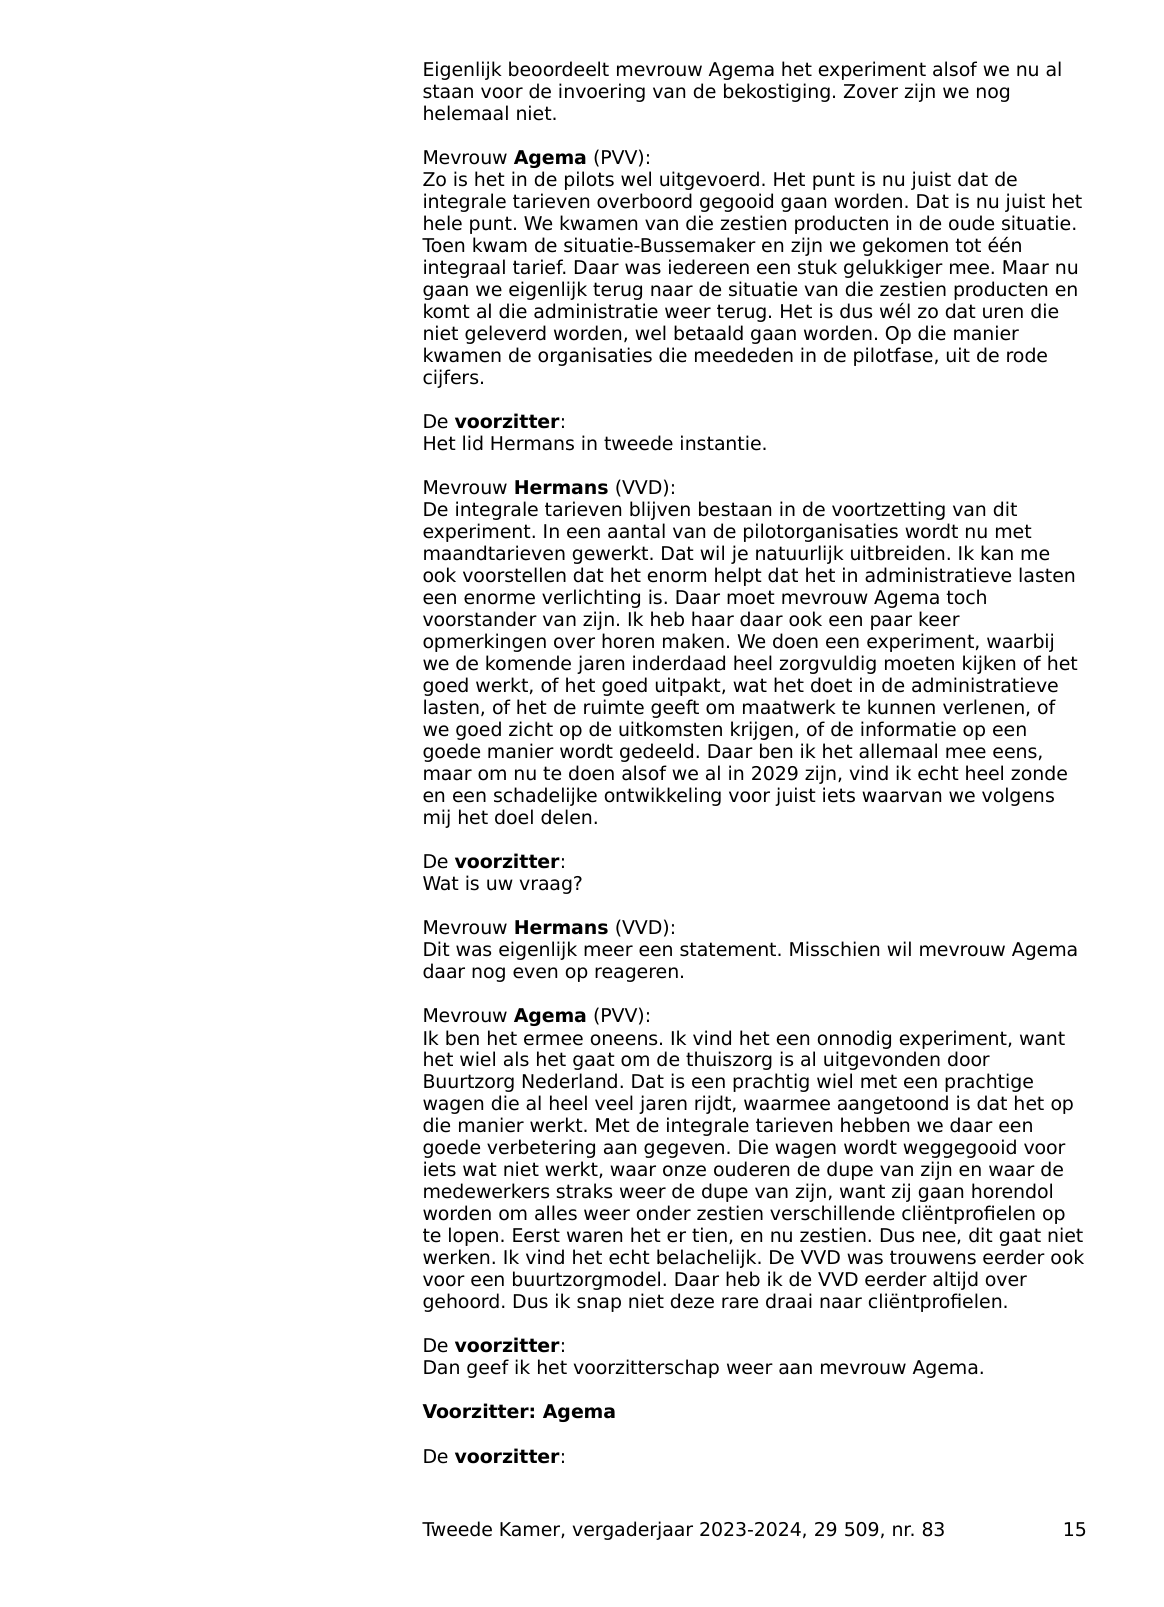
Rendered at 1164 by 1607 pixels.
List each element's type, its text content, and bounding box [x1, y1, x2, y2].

text De voorzitter: [422, 411, 1087, 433]
text Zo is het in de pilots wel uitgevoerd. Het punt is nu juist dat de integrale tarieven overboord gegooid gaan worden. Dat is nu juist het hele punt. We kwamen van die zestien producten in de oude situatie. Toen kwam de situatie-Bussemaker en zijn we gekomen tot één integraal tarief. Daar was iedereen een stuk gelukkiger mee. Maar nu gaan we eigenlijk terug naar de situatie van die zestien producten en komt al die administratie weer terug. Het is dus wél zo dat uren die niet geleverd worden, wel betaald gaan worden. Op die manier kwamen de organisaties die meededen in de pilotfase, uit de rode cijfers. [422, 169, 1087, 389]
text Eigenlijk beoordeelt mevrouw Agema het experiment alsof we nu al staan voor de invoering van de bekostiging. Zover zijn we nog helemaal niet. [422, 59, 1087, 125]
text Mevrouw Agema (PVV): [422, 1005, 1087, 1027]
text Mevrouw Hermans (VVD): [422, 477, 1087, 499]
text De integrale tarieven blijven bestaan in de voortzetting van dit experiment. In een aantal van de pilotorganisaties wordt nu met maandtarieven gewerkt. Dat wil je natuurlijk uitbreiden. Ik kan me ook voorstellen dat het enorm helpt dat het in administratieve lasten een enorme verlichting is. Daar moet mevrouw Agema toch voorstander van zijn. Ik heb haar daar ook een paar keer opmerkingen over horen maken. We doen een experiment, waarbij we de komende jaren inderdaad heel zorgvuldig moeten kijken of het goed werkt, of het goed uitpakt, wat het doet in de administratieve lasten, of het de ruimte geeft om maatwerk te kunnen verlenen, of we goed zicht op de uitkomsten krijgen, of de informatie op een goede manier wordt gedeeld. Daar ben ik het allemaal mee eens, maar om nu te doen alsof we al in 2029 zijn, vind ik echt heel zonde en een schadelijke ontwikkeling voor juist iets waarvan we volgens mij het doel delen. [422, 499, 1087, 829]
text De voorzitter: [422, 1335, 1087, 1357]
text Dan geef ik het voorzitterschap weer aan mevrouw Agema. [422, 1357, 1087, 1379]
text Mevrouw Agema (PVV): [422, 147, 1087, 169]
text De voorzitter: [422, 851, 1087, 873]
subtitle Voorzitter: Agema [422, 1401, 1087, 1423]
text Wat is uw vraag? [422, 873, 1087, 895]
text De voorzitter: [422, 1446, 1087, 1468]
text Het lid Hermans in tweede instantie. [422, 433, 1087, 455]
text Ik ben het ermee oneens. Ik vind het een onnodig experiment, want het wiel als het gaat om de thuiszorg is al uitgevonden door Buurtzorg Nederland. Dat is een prachtig wiel met een prachtige wagen die al heel veel jaren rijdt, waarmee aangetoond is dat het op die manier werkt. Met de integrale tarieven hebben we daar een goede verbetering aan gegeven. Die wagen wordt weggegooid voor iets wat niet werkt, waar onze ouderen de dupe van zijn en waar de medewerkers straks weer de dupe van zijn, want zij gaan horendol worden om alles weer onder zestien verschillende cliëntprofielen op te lopen. Eerst waren het er tien, en nu zestien. Dus nee, dit gaat niet werken. Ik vind het echt belachelijk. De VVD was trouwens eerder ook voor een buurtzorgmodel. Daar heb ik de VVD eerder altijd over gehoord. Dus ik snap niet deze rare draai naar cliëntprofielen. [422, 1027, 1087, 1313]
text Dit was eigenlijk meer een statement. Misschien wil mevrouw Agema daar nog even op reageren. [422, 939, 1087, 983]
text Mevrouw Hermans (VVD): [422, 917, 1087, 939]
